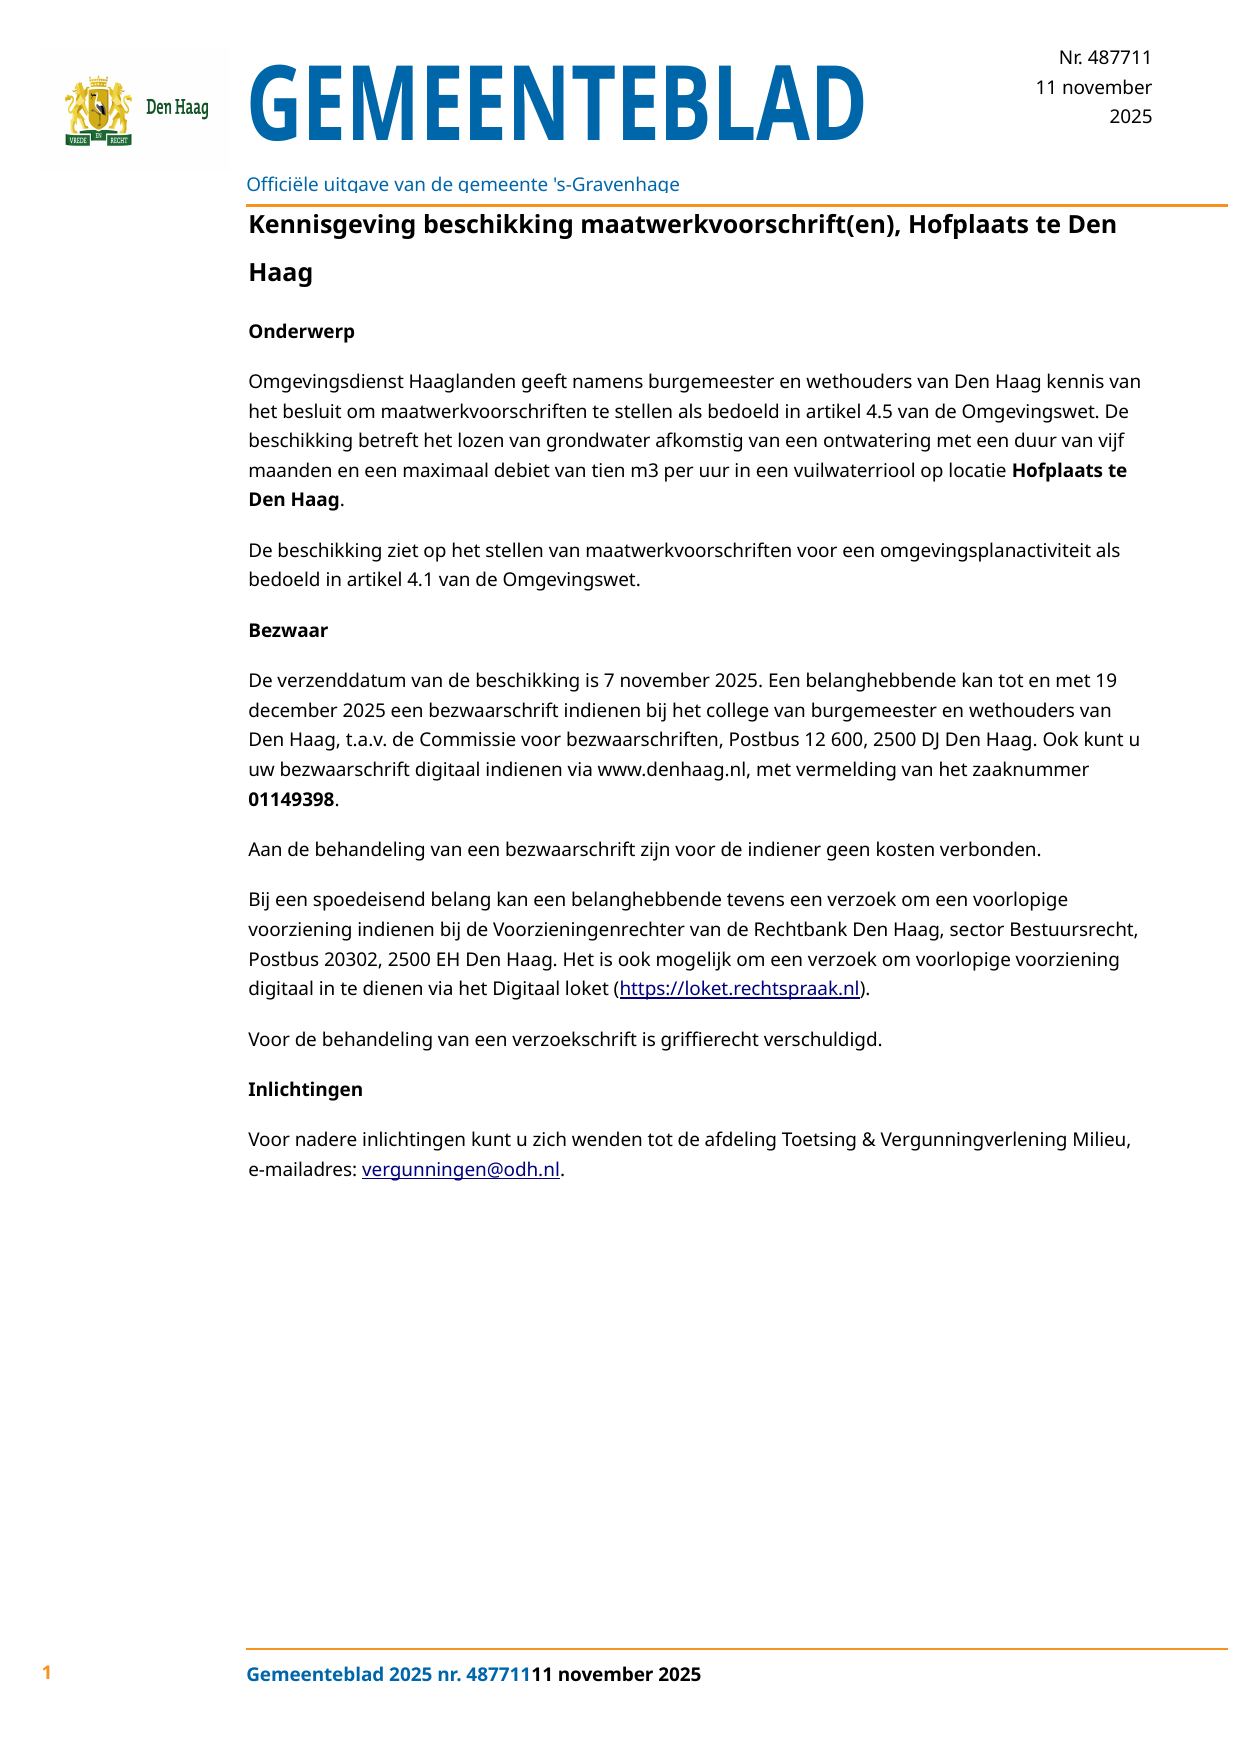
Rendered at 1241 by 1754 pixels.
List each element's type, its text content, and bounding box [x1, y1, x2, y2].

text Kennisgeving beschikking maatwerkvoorschrift(en), Hofplaats te Den Haag [248, 207, 1152, 288]
text Inlichtingen [248, 1076, 1152, 1102]
text De beschikking ziet op het stellen van maatwerkvoorschriften voor een omgevingsplanactiviteit als bedoeld in artikel 4.1 van de Omgevingswet. [248, 537, 1152, 592]
text De verzenddatum van de beschikking is 7 november 2025. Een belanghebbende kan tot en met 19 december 2025 een bezwaarschrift indienen bij het college van burgemeester en wethouders van Den Haag, t.a.v. de Commissie voor bezwaarschriften, Postbus 12 600, 2500 DJ Den Haag. Ook kunt u uw bezwaarschrift digitaal indienen via www.denhaag.nl, met vermelding van het zaaknummer 01149398. [248, 667, 1152, 812]
text Voor nadere inlichtingen kunt u zich wenden tot de afdeling Toetsing & Vergunningverlening Milieu, e-mailadres: vergunningen@odh.nl. [248, 1127, 1152, 1182]
text Omgevingsdienst Haaglanden geeft namens burgemeester en wethouders van Den Haag kennis van het besluit om maatwerkvoorschriften te stellen als bedoeld in artikel 4.5 van de Omgevingswet. De beschikking betreft het lozen van grondwater afkomstig van een ontwatering met een duur van vijf maanden en een maximaal debiet van tien m3 per uur in een vuilwaterriool op locatie Hofplaats te Den Haag. [248, 368, 1152, 512]
text Bij een spoedeisend belang kan een belanghebbende tevens een verzoek om een voorlopige voorziening indienen bij de Voorzieningenrechter van de Rechtbank Den Haag, sector Bestuursrecht, Postbus 20302, 2500 EH Den Haag. Het is ook mogelijk om een verzoek om voorlopige voorziening digitaal in te dienen via het Digitaal loket (https://loket.rechtspraak.nl). [248, 887, 1152, 1001]
text Bezwaar [248, 617, 1152, 643]
text Onderwerp [248, 318, 1152, 344]
text Voor de behandeling van een verzoekschrift is griffierecht verschuldigd. [248, 1026, 1152, 1052]
text Aan de behandeling van een bezwaarschrift zijn voor de indiener geen kosten verbonden. [248, 836, 1152, 862]
picture [41, 47, 231, 172]
